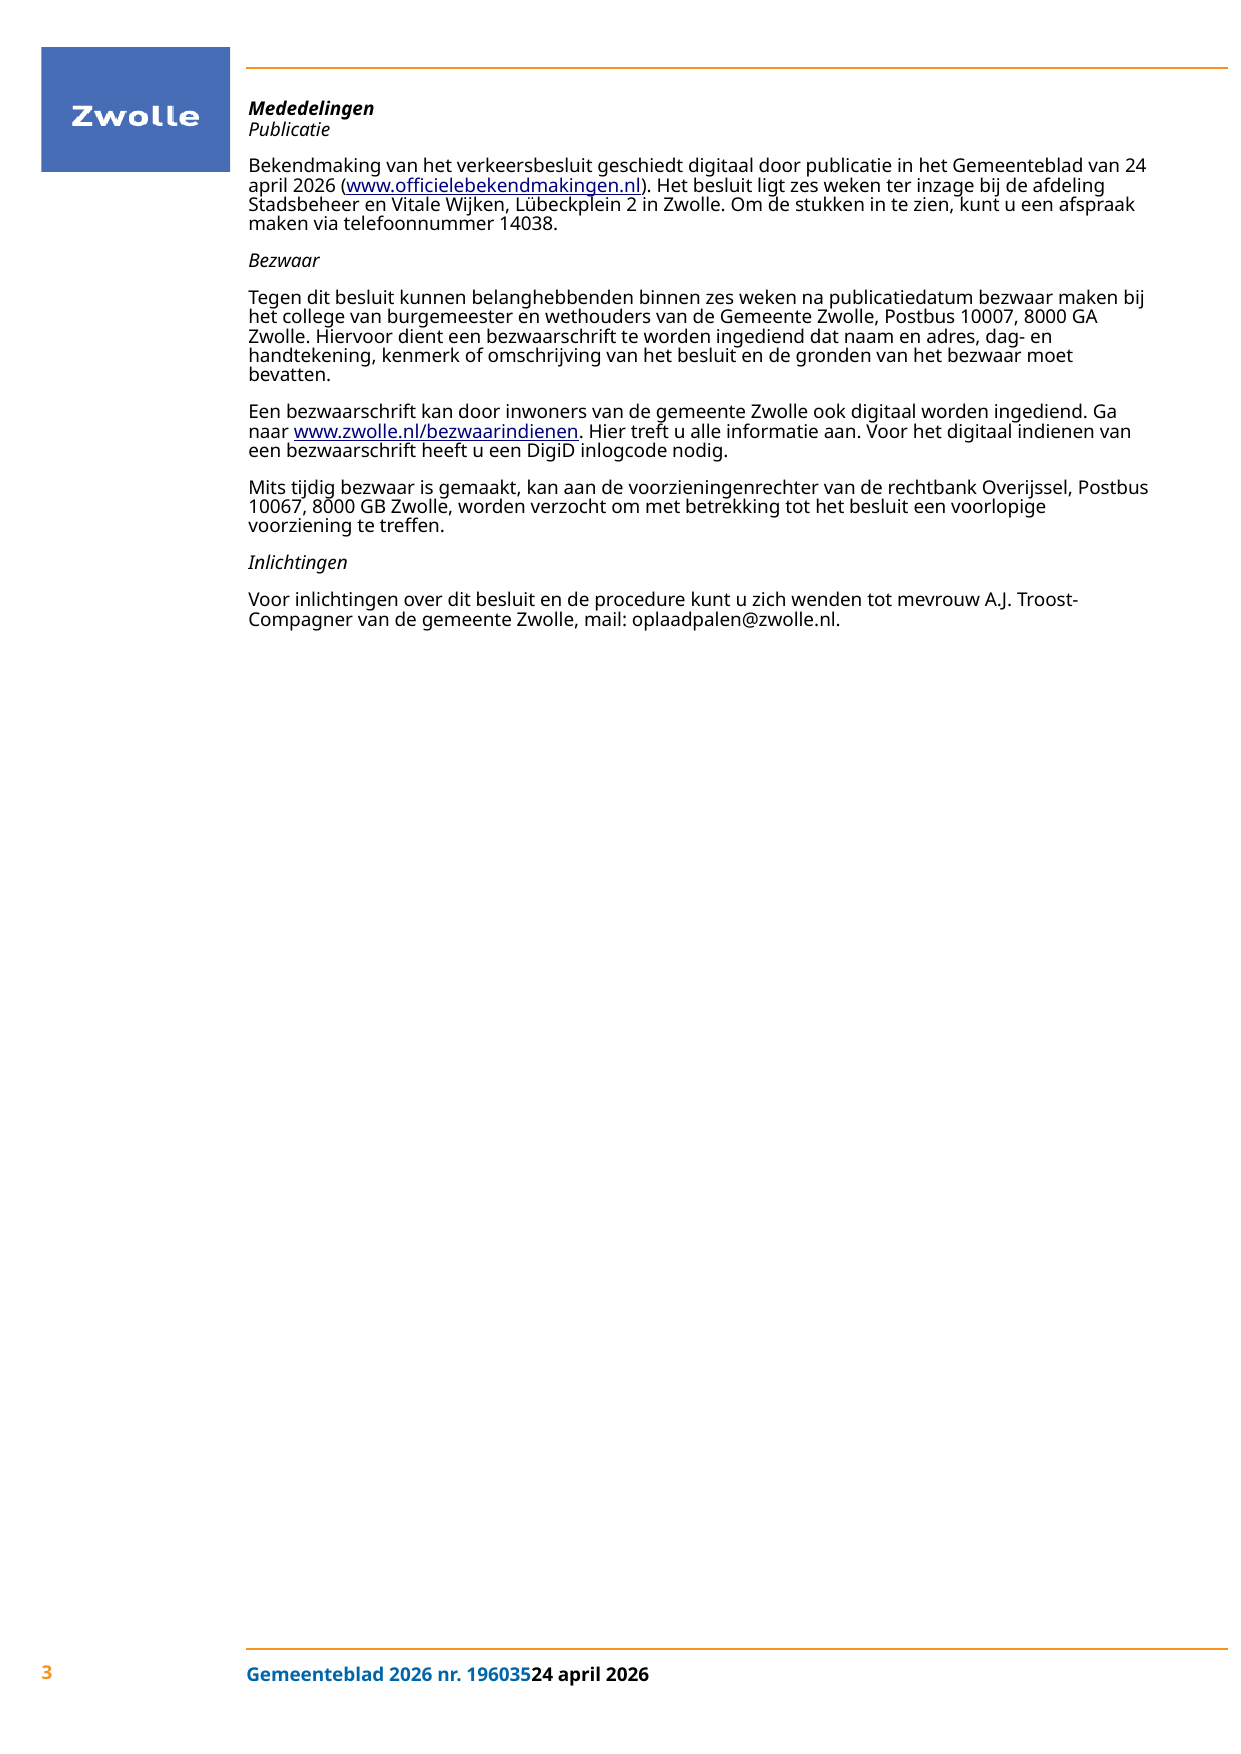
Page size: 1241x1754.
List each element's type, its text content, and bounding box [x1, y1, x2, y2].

text Tegen dit besluit kunnen belanghebbenden binnen zes weken na publicatiedatum bezwaar maken bij het college van burgemeester en wethouders van de Gemeente Zwolle, Postbus 10007, 8000 GA Zwolle. Hiervoor dient een bezwaarschrift te worden ingediend dat naam en adres, dag- en handtekening, kenmerk of omschrijving van het besluit en de gronden van het bezwaar moet bevatten. [248, 289, 1152, 386]
text Een bezwaarschrift kan door inwoners van de gemeente Zwolle ook digitaal worden ingediend. Ga naar www.zwolle.nl/bezwaarindienen. Hier treft u alle informatie aan. Voor het digitaal indienen van een bezwaarschrift heeft u een DigiD inlogcode nodig. [248, 403, 1152, 461]
picture [41, 47, 231, 172]
text Publicatie [248, 121, 1152, 140]
text Mededelingen [248, 95, 1152, 121]
text Voor inlichtingen over dit besluit en de procedure kunt u zich wenden tot mevrouw A.J. Troost-Compagner van de gemeente Zwolle, mail: oplaadpalen@zwolle.nl. [248, 591, 1152, 630]
text Bekendmaking van het verkeersbesluit geschiedt digitaal door publicatie in het Gemeenteblad van 24 april 2026 (www.officielebekendmakingen.nl). Het besluit ligt zes weken ter inzage bij de afdeling Stadsbeheer en Vitale Wijken, Lübeckplein 2 in Zwolle. Om de stukken in te zien, kunt u een afspraak maken via telefoonnummer 14038. [248, 157, 1152, 234]
text Mits tijdig bezwaar is gemaakt, kan aan de voorzieningenrechter van de rechtbank Overijssel, Postbus 10067, 8000 GB Zwolle, worden verzocht om met betrekking tot het besluit een voorlopige voorziening te treffen. [248, 479, 1152, 537]
text Bezwaar [248, 252, 1152, 272]
text Inlichtingen [248, 554, 1152, 574]
